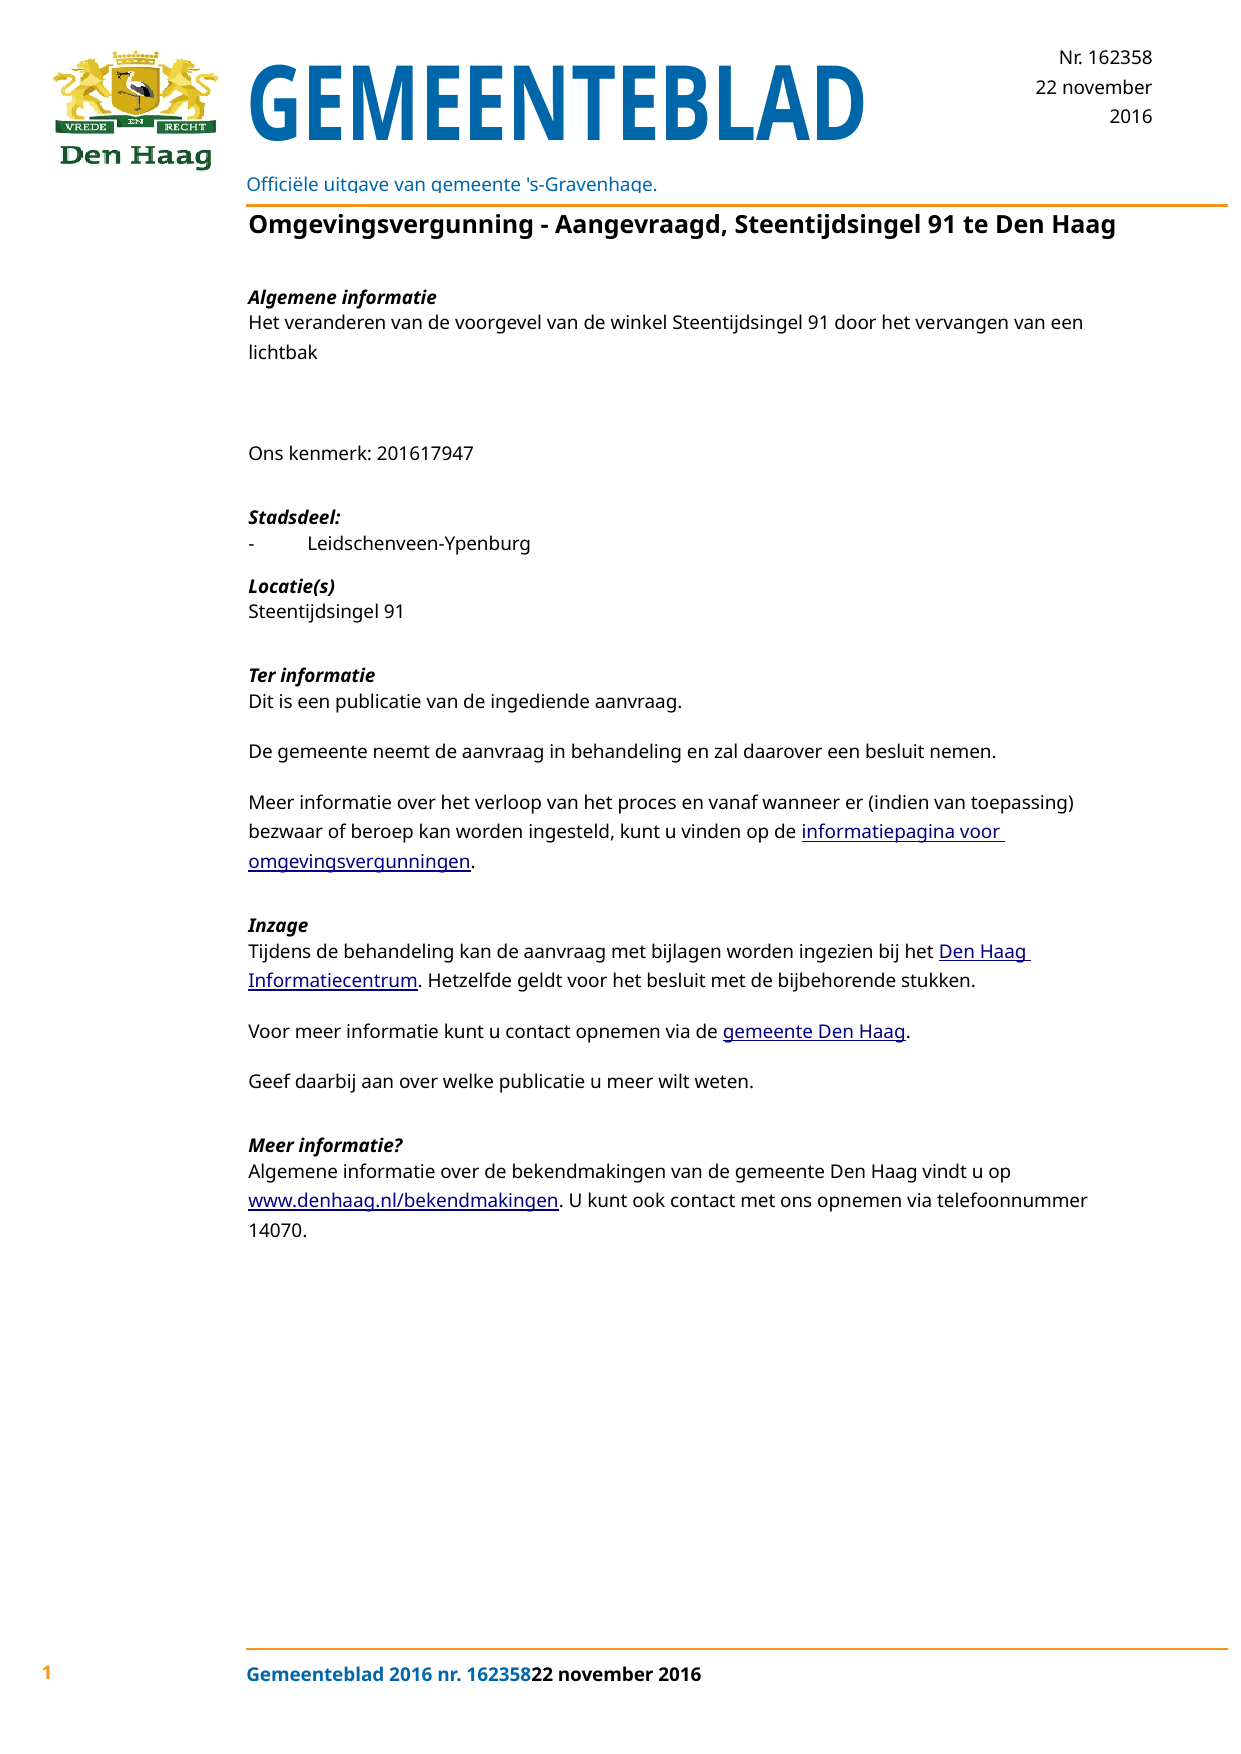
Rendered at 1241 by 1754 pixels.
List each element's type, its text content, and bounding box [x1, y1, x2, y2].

text Omgevingsvergunning - Aangevraagd, Steentijdsingel 91 te Den Haag [248, 207, 1152, 241]
text Algemene informatie [248, 284, 1152, 309]
text Locatie(s) [248, 573, 1152, 598]
text Stadsdeel: [248, 504, 1152, 530]
text De gemeente neemt de aanvraag in behandeling en zal daarover een besluit nemen. [248, 739, 1152, 764]
text Algemene informatie over de bekendmakingen van de gemeente Den Haag vindt u op www.denhaag.nl/bekendmakingen. U kunt ook contact met ons opnemen via telefoonnummer 14070. [248, 1158, 1152, 1243]
text Voor meer informatie kunt u contact opnemen via de gemeente Den Haag. [248, 1018, 1152, 1044]
list Leidschenveen-Ypenburg [248, 530, 1152, 555]
text Geef daarbij aan over welke publicatie u meer wilt weten. [248, 1068, 1152, 1094]
text Ter informatie [248, 662, 1152, 688]
text Inzage [248, 912, 1152, 938]
text Meer informatie? [248, 1132, 1152, 1158]
text Ons kenmerk: 201617947 [248, 440, 1152, 466]
text Dit is een publicatie van de ingediende aanvraag. [248, 688, 1152, 714]
text Steentijdsingel 91 [248, 598, 1152, 624]
text Het veranderen van de voorgevel van de winkel Steentijdsingel 91 door het vervangen van een lichtbak [248, 309, 1152, 365]
picture [41, 47, 231, 172]
text Meer informatie over het verloop van het proces en vanaf wanneer er (indien van toepassing) bezwaar of beroep kan worden ingesteld, kunt u vinden op de informatiepagina voor omgevingsvergunningen. [248, 789, 1152, 874]
text Tijdens de behandeling kan de aanvraag met bijlagen worden ingezien bij het Den Haag Informatiecentrum. Hetzelfde geldt voor het besluit met de bijbehorende stukken. [248, 938, 1152, 993]
